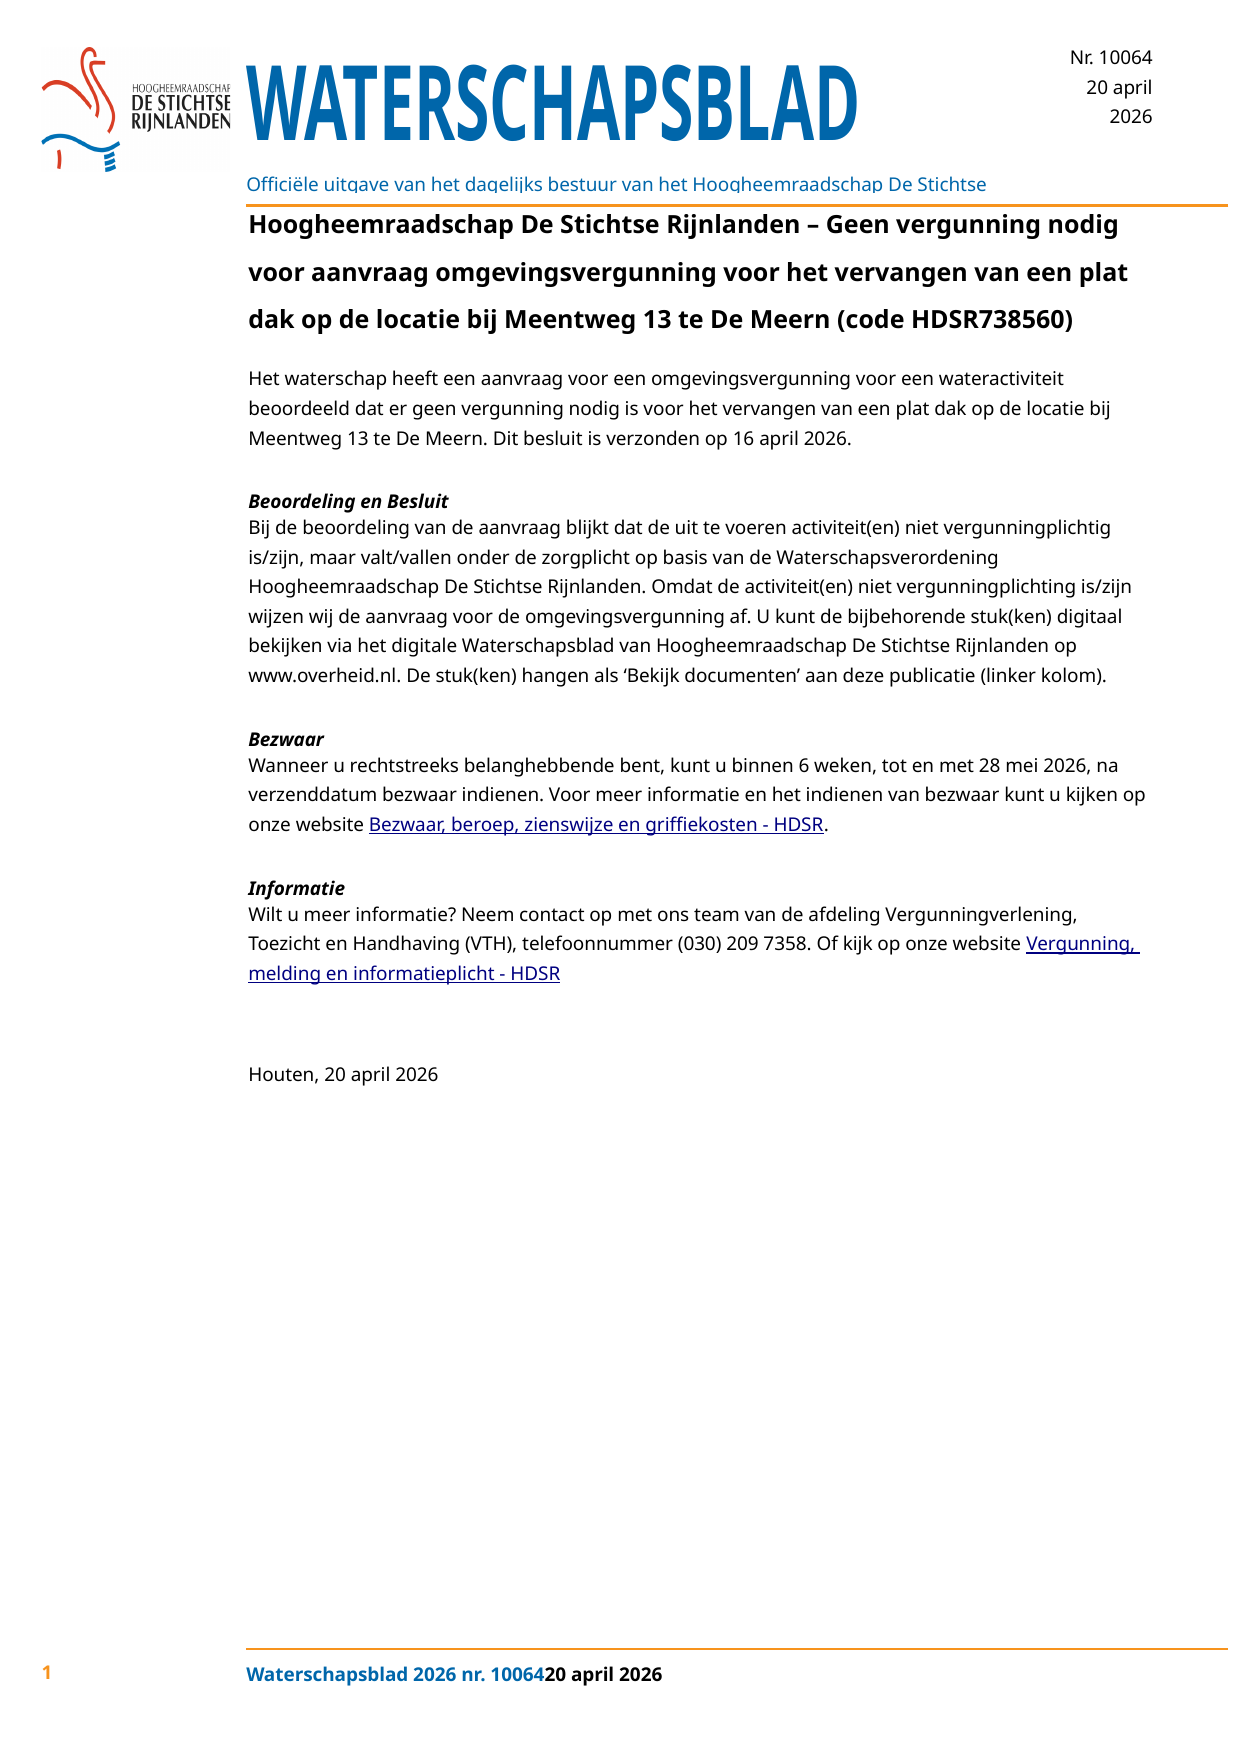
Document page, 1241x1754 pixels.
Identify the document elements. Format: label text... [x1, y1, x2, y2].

text Beoordeling en Besluit [248, 489, 1152, 514]
text Wilt u meer informatie? Neem contact op met ons team van de afdeling Vergunningverlening, Toezicht en Handhaving (VTH), telefoonnummer (030) 209 7358. Of kijk op onze website Vergunning, melding en informatieplicht - HDSR [248, 901, 1152, 986]
text Bij de beoordeling van de aanvraag blijkt dat de uit te voeren activiteit(en) niet vergunningplichtig is/zijn, maar valt/vallen onder de zorgplicht op basis van de Waterschapsverordening Hoogheemraadschap De Stichtse Rijnlanden. Omdat de activiteit(en) niet vergunningplichting is/zijn wijzen wij de aanvraag voor de omgevingsvergunning af. U kunt de bijbehorende stuk(ken) digitaal bekijken via het digitale Waterschapsblad van Hoogheemraadschap De Stichtse Rijnlanden op www.overheid.nl. De stuk(ken) hangen als ‘Bekijk documenten’ aan deze publicatie (linker kolom). [248, 514, 1152, 688]
text Bezwaar [248, 726, 1152, 752]
text Informatie [248, 875, 1152, 901]
text Hoogheemraadschap De Stichtse Rijnlanden – Geen vergunning nodig voor aanvraag omgevingsvergunning voor het vervangen van een plat dak op de locatie bij Meentweg 13 te De Meern (code HDSR738560) [248, 207, 1152, 336]
text Houten, 20 april 2026 [248, 1061, 1152, 1087]
text Wanneer u rechtstreeks belanghebbende bent, kunt u binnen 6 weken, tot en met 28 mei 2026, na verzenddatum bezwaar indienen. Voor meer informatie en het indienen van bezwaar kunt u kijken op onze website Bezwaar, beroep, zienswijze en griffiekosten - HDSR. [248, 752, 1152, 837]
text Het waterschap heeft een aanvraag voor een omgevingsvergunning voor een wateractiviteit beoordeeld dat er geen vergunning nodig is voor het vervangen van een plat dak op de locatie bij Meentweg 13 te De Meern. Dit besluit is verzonden op 16 april 2026. [248, 366, 1152, 450]
picture [41, 47, 231, 172]
